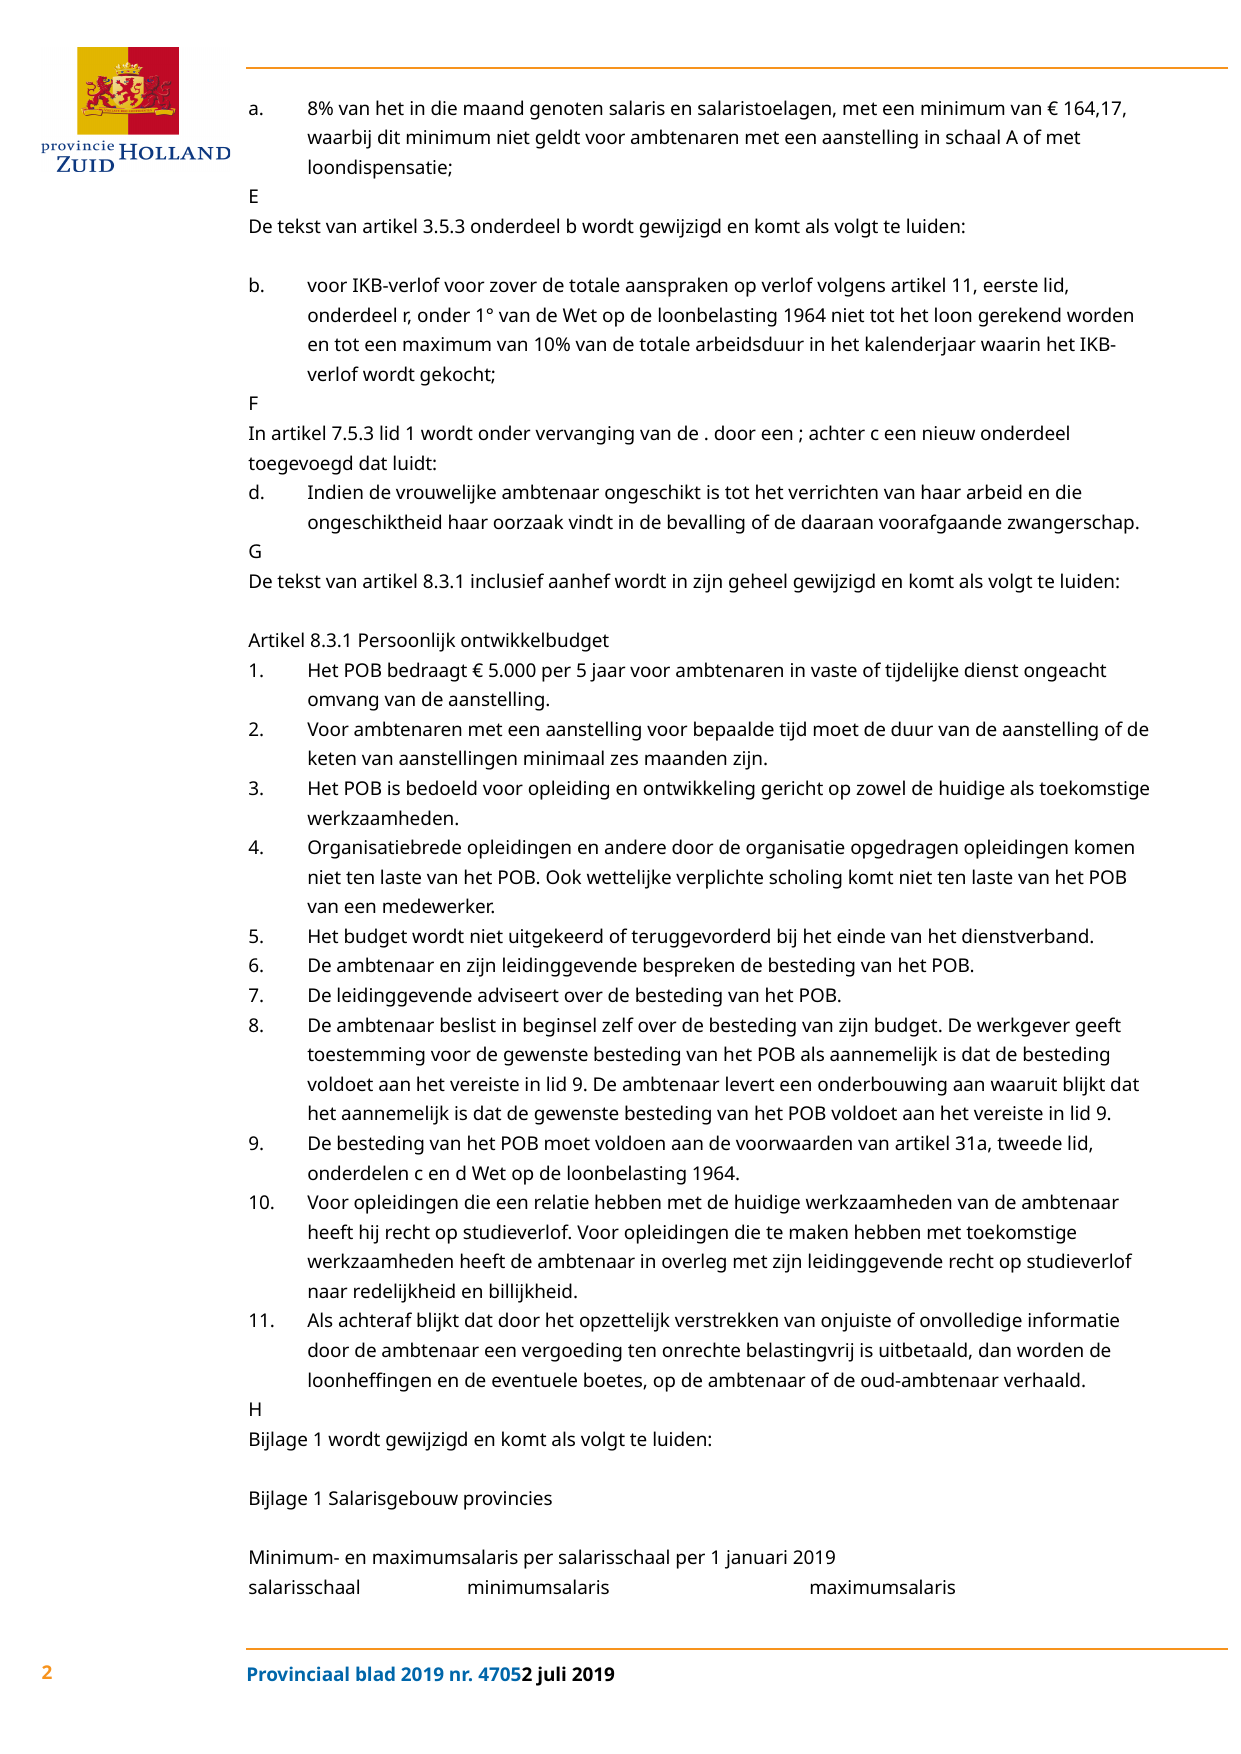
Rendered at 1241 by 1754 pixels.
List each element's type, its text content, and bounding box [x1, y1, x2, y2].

text Bijlage 1 wordt gewijzigd en komt als volgt te luiden: [248, 1426, 1152, 1452]
text E [248, 183, 1152, 209]
list 8% van het in die maand genoten salaris en salaristoelagen, met een minimum van € 164,17, waarbij dit minimum niet geldt voor ambtenaren met een aanstelling in schaal A of met loondispensatie; [248, 95, 1152, 180]
text In artikel 7.5.3 lid 1 wordt onder vervanging van de . door een ; achter c een nieuw onderdeel toegevoegd dat luidt: [248, 420, 1152, 476]
text F [248, 391, 1152, 416]
table_header salarisschaal [248, 1574, 467, 1600]
list De leidinggevende adviseert over de besteding van het POB. [248, 982, 1152, 1008]
list Het POB bedraagt € 5.000 per 5 jaar voor ambtenaren in vaste of tijdelijke dienst ongeacht omvang van de aanstelling. [248, 657, 1152, 712]
list Voor opleidingen die een relatie hebben met de huidige werkzaamheden van de ambtenaar heeft hij recht op studieverlof. Voor opleidingen die te maken hebben met toekomstige werkzaamheden heeft de ambtenaar in overleg met zijn leidinggevende recht op studieverlof naar redelijkheid en billijkheid. [248, 1189, 1152, 1304]
list Het budget wordt niet uitgekeerd of teruggevorderd bij het einde van het dienstverband. [248, 923, 1152, 949]
list De ambtenaar beslist in beginsel zelf over de besteding van zijn budget. De werkgever geeft toestemming voor de gewenste besteding van het POB als aannemelijk is dat de besteding voldoet aan het vereiste in lid 9. De ambtenaar levert een onderbouwing aan waaruit blijkt dat het aannemelijk is dat de gewenste besteding van het POB voldoet aan het vereiste in lid 9. [248, 1012, 1152, 1126]
list Indien de vrouwelijke ambtenaar ongeschikt is tot het verrichten van haar arbeid en die ongeschiktheid haar oorzaak vindt in de bevalling of de daaraan voorafgaande zwangerschap. [248, 479, 1152, 535]
text G [248, 538, 1152, 564]
list voor IKB-verlof voor zover de totale aanspraken op verlof volgens artikel 11, eerste lid, onderdeel r, onder 1° van de Wet op de loonbelasting 1964 niet tot het loon gerekend worden en tot een maximum van 10% van de totale arbeidsduur in het kalenderjaar waarin het IKB-verlof wordt gekocht; [248, 272, 1152, 387]
text Bijlage 1 Salarisgebouw provincies [248, 1485, 1152, 1511]
text De tekst van artikel 3.5.3 onderdeel b wordt gewijzigd en komt als volgt te luiden: [248, 213, 1152, 239]
list De besteding van het POB moet voldoen aan de voorwaarden van artikel 31a, tweede lid, onderdelen c en d Wet op de loonbelasting 1964. [248, 1130, 1152, 1186]
list Het POB is bedoeld voor opleiding en ontwikkeling gericht op zowel de huidige als toekomstige werkzaamheden. [248, 775, 1152, 831]
text Minimum- en maximumsalaris per salarisschaal per 1 januari 2019 [248, 1544, 1152, 1570]
list Voor ambtenaren met een aanstelling voor bepaalde tijd moet de duur van de aanstelling of de keten van aanstellingen minimaal zes maanden zijn. [248, 716, 1152, 771]
table_header minimumsalaris [467, 1574, 809, 1600]
list De ambtenaar en zijn leidinggevende bespreken de besteding van het POB. [248, 953, 1152, 978]
text Artikel 8.3.1 Persoonlijk ontwikkelbudget [248, 627, 1152, 653]
table_header maximumsalaris [809, 1574, 1152, 1600]
list Als achteraf blijkt dat door het opzettelijk verstrekken van onjuiste of onvolledige informatie door de ambtenaar een vergoeding ten onrechte belastingvrij is uitbetaald, dan worden de loonheffingen en de eventuele boetes, op de ambtenaar of de oud-ambtenaar verhaald. [248, 1308, 1152, 1393]
text De tekst van artikel 8.3.1 inclusief aanhef wordt in zijn geheel gewijzigd en komt als volgt te luiden: [248, 568, 1152, 594]
picture [41, 47, 231, 172]
text H [248, 1396, 1152, 1422]
list Organisatiebrede opleidingen en andere door de organisatie opgedragen opleidingen komen niet ten laste van het POB. Ook wettelijke verplichte scholing komt niet ten laste van het POB van een medewerker. [248, 834, 1152, 919]
